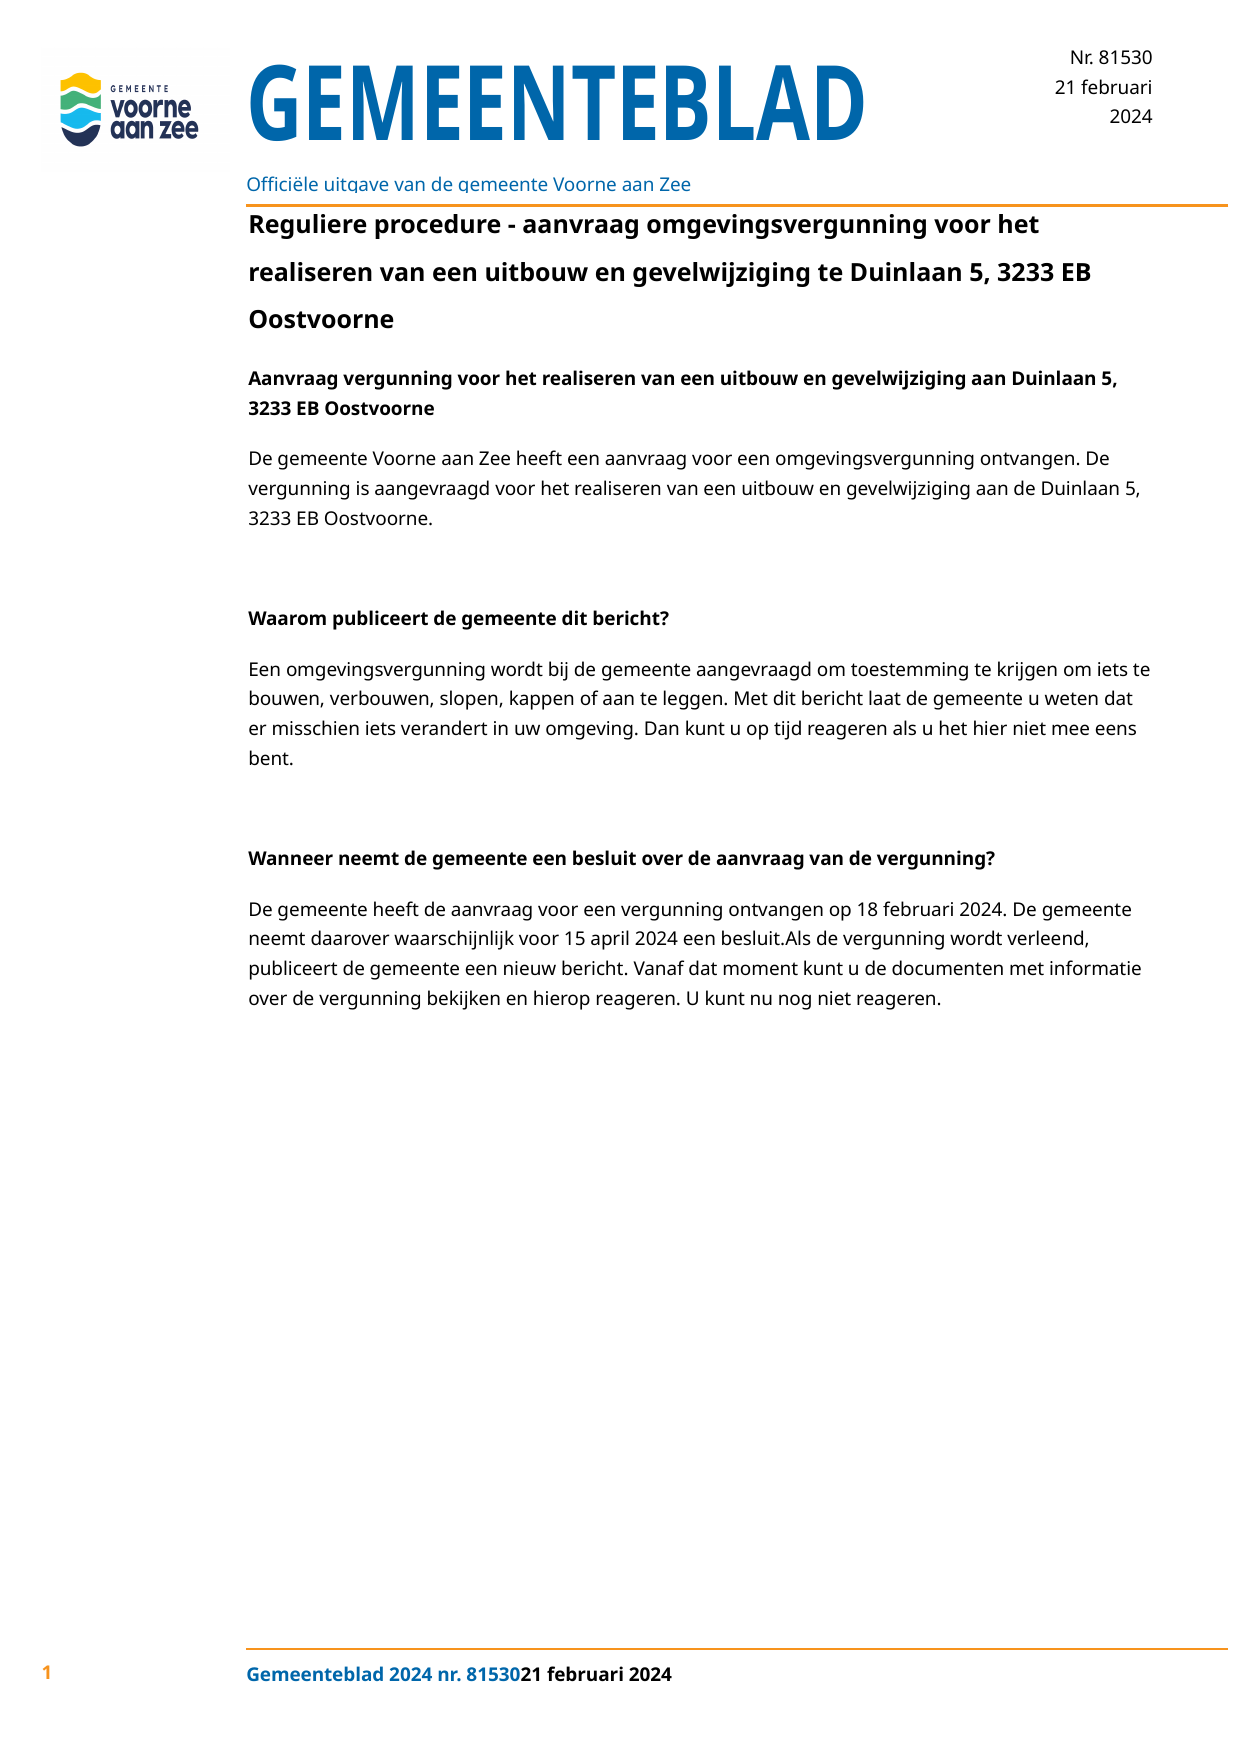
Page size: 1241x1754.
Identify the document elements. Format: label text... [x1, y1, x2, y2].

text Reguliere procedure - aanvraag omgevingsvergunning voor het realiseren van een uitbouw en gevelwijziging te Duinlaan 5, 3233 EB Oostvoorne [248, 207, 1152, 336]
text Wanneer neemt de gemeente een besluit over de aanvraag van de vergunning? [248, 846, 1152, 871]
text Een omgevingsvergunning wordt bij de gemeente aangevraagd om toestemming te krijgen om iets te bouwen, verbouwen, slopen, kappen of aan te leggen. Met dit bericht laat de gemeente u weten dat er misschien iets verandert in uw omgeving. Dan kunt u op tijd reageren als u het hier niet mee eens bent. [248, 656, 1152, 770]
text De gemeente Voorne aan Zee heeft een aanvraag voor een omgevingsvergunning ontvangen. De vergunning is aangevraagd voor het realiseren van een uitbouw en gevelwijziging aan de Duinlaan 5, 3233 EB Oostvoorne. [248, 446, 1152, 530]
text Aanvraag vergunning voor het realiseren van een uitbouw en gevelwijziging aan Duinlaan 5, 3233 EB Oostvoorne [248, 366, 1152, 421]
picture [41, 47, 231, 172]
text Waarom publiceert de gemeente dit bericht? [248, 606, 1152, 631]
text De gemeente heeft de aanvraag voor een vergunning ontvangen op 18 februari 2024. De gemeente neemt daarover waarschijnlijk voor 15 april 2024 een besluit.Als de vergunning wordt verleend, publiceert de gemeente een nieuw bericht. Vanaf dat moment kunt u de documenten met informatie over de vergunning bekijken en hierop reageren. U kunt nu nog niet reageren. [248, 896, 1152, 1010]
